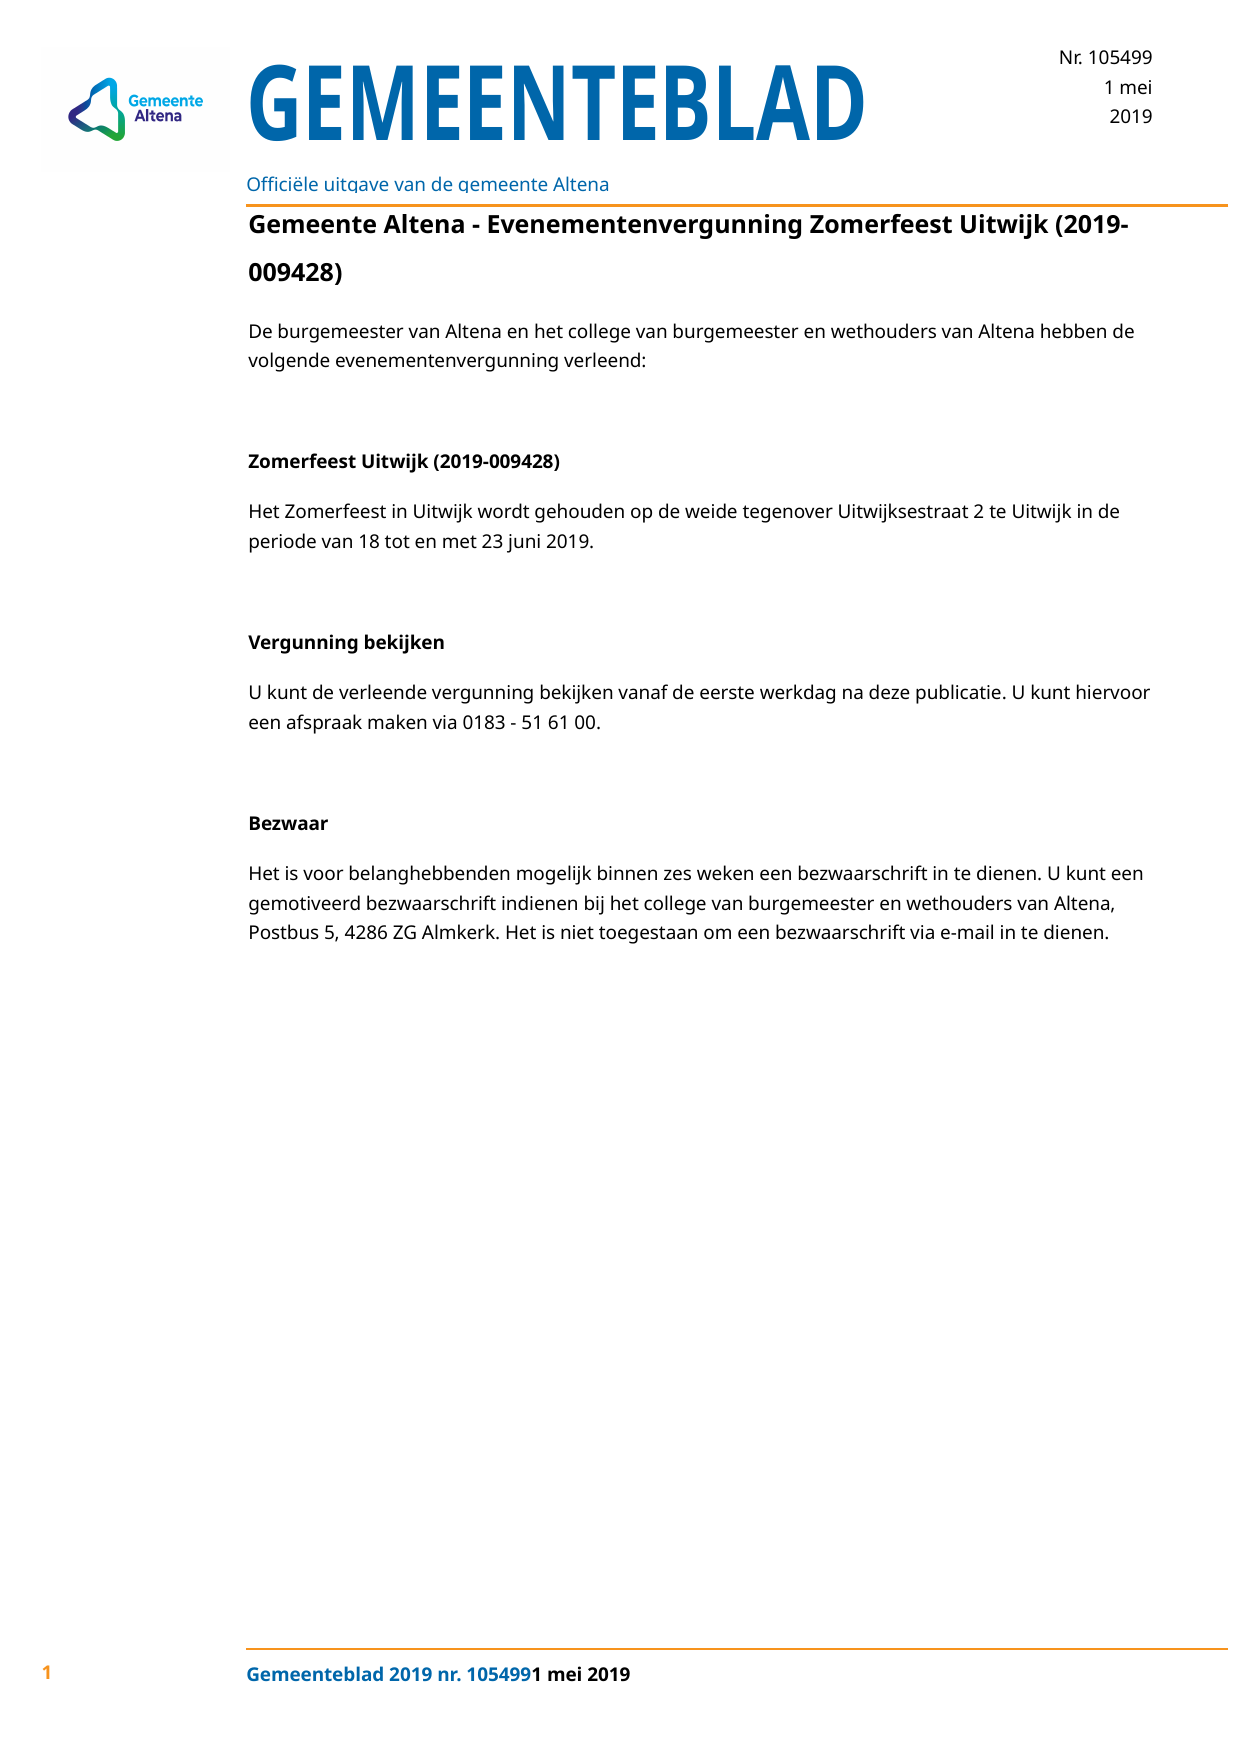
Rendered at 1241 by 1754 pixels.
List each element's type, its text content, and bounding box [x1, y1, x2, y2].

text Het Zomerfeest in Uitwijk wordt gehouden op de weide tegenover Uitwijksestraat 2 te Uitwijk in de periode van 18 tot en met 23 juni 2019. [248, 499, 1152, 554]
text Het is voor belanghebbenden mogelijk binnen zes weken een bezwaarschrift in te dienen. U kunt een gemotiveerd bezwaarschrift indienen bij het college van burgemeester en wethouders van Altena, Postbus 5, 4286 ZG Almkerk. Het is niet toegestaan om een bezwaarschrift via e-mail in te dienen. [248, 860, 1152, 945]
text Zomerfeest Uitwijk (2019-009428) [248, 448, 1152, 474]
text Gemeente Altena - Evenementenvergunning Zomerfeest Uitwijk (2019-009428) [248, 207, 1152, 288]
text U kunt de verleende vergunning bekijken vanaf de eerste werkdag na deze publicatie. U kunt hiervoor een afspraak maken via 0183 - 51 61 00. [248, 679, 1152, 735]
text De burgemeester van Altena en het college van burgemeester en wethouders van Altena hebben de volgende evenementenvergunning verleend: [248, 318, 1152, 373]
text Vergunning bekijken [248, 629, 1152, 655]
text Bezwaar [248, 810, 1152, 836]
picture [41, 47, 231, 172]
